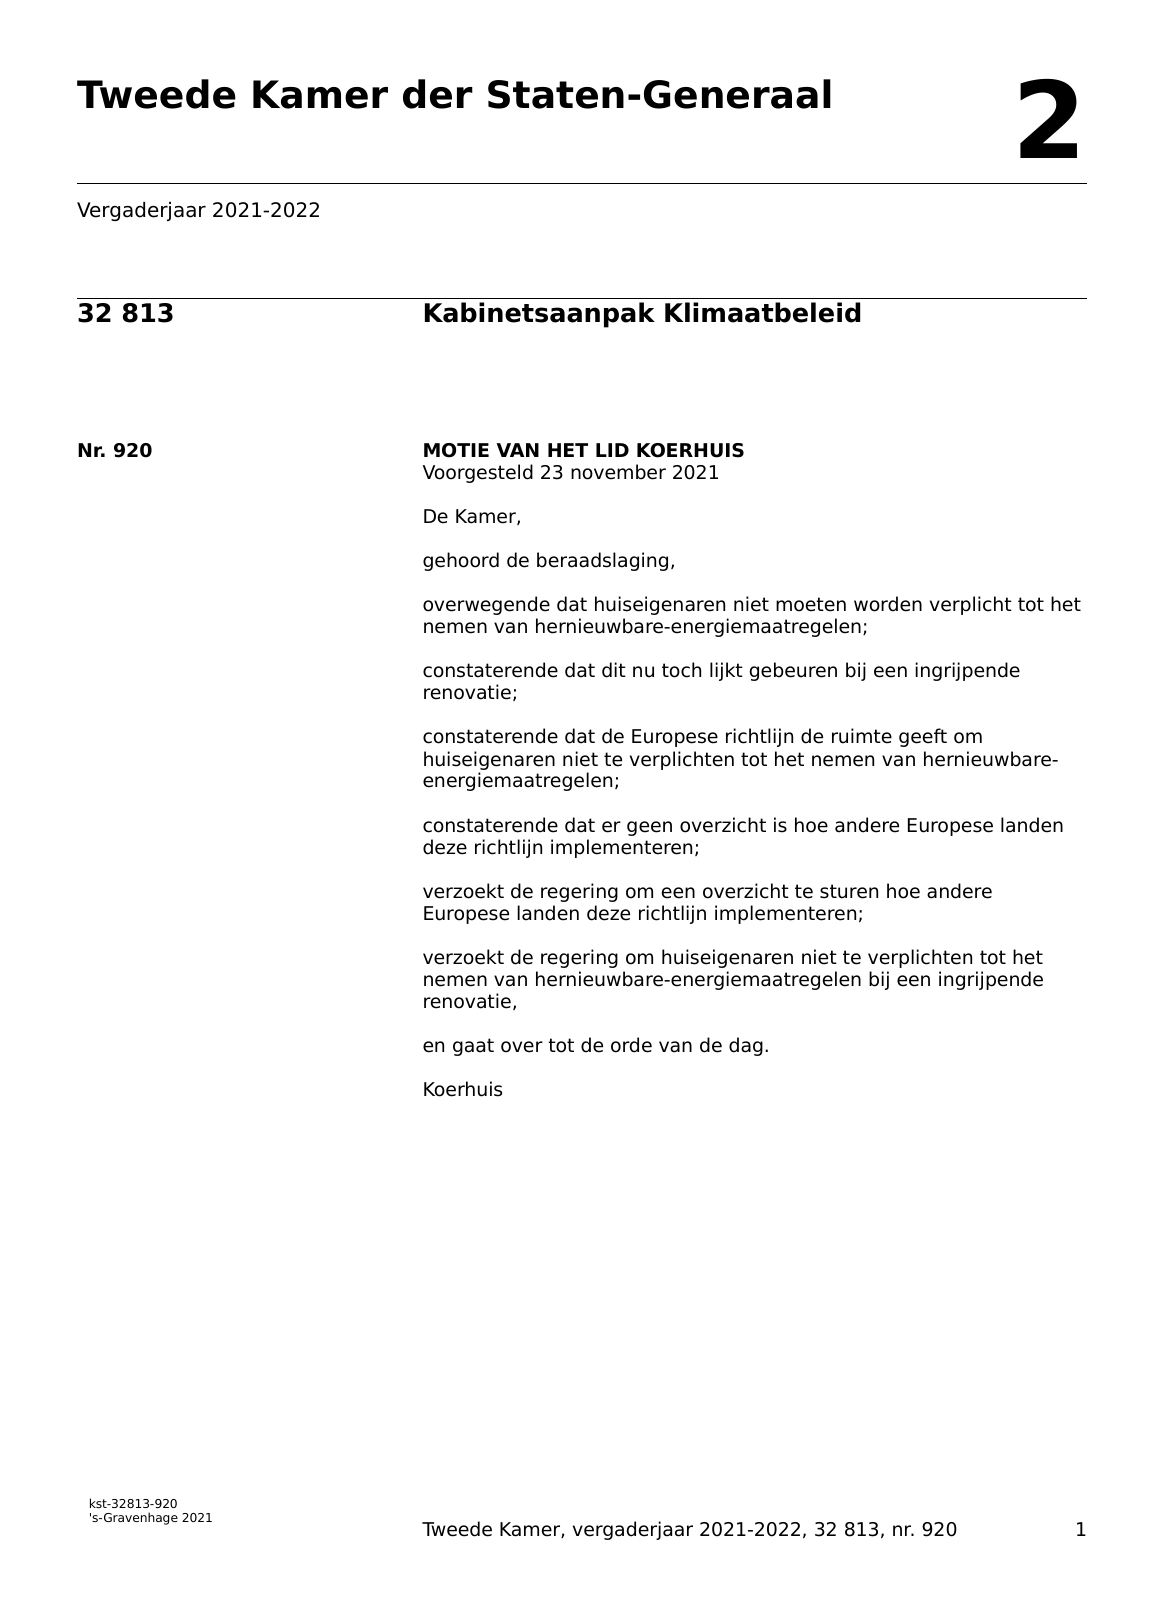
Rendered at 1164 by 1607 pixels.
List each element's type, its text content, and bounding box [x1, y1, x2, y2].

text constaterende dat de Europese richtlijn de ruimte geeft om huiseigenaren niet te verplichten tot het nemen van hernieuwbare-energiemaatregelen; [422, 726, 1087, 792]
text en gaat over tot de orde van de dag. [422, 1035, 1087, 1057]
text kst-32813-920 [88, 1497, 323, 1511]
subtitle 32 813 Kabinetsaanpak Klimaatbeleid [77, 299, 1087, 329]
text De Kamer, [422, 506, 1087, 528]
text Voorgesteld 23 november 2021 [422, 462, 1087, 484]
text constaterende dat dit nu toch lijkt gebeuren bij een ingrijpende renovatie; [422, 660, 1087, 704]
text verzoekt de regering om een overzicht te sturen hoe andere Europese landen deze richtlijn implementeren; [422, 881, 1087, 925]
subtitle Nr. 920 MOTIE VAN HET LID KOERHUIS [77, 440, 1087, 462]
text Koerhuis [422, 1079, 1087, 1101]
table_header 2 [886, 59, 1087, 183]
text 's-Gravenhage 2021 [88, 1511, 323, 1525]
text overwegende dat huiseigenaren niet moeten worden verplicht tot het nemen van hernieuwbare-energiemaatregelen; [422, 594, 1087, 638]
text gehoord de beraadslaging, [422, 550, 1087, 572]
text verzoekt de regering om huiseigenaren niet te verplichten tot het nemen van hernieuwbare-energiemaatregelen bij een ingrijpende renovatie, [422, 947, 1087, 1013]
table_header Tweede Kamer der Staten-Generaal [77, 59, 886, 183]
text constaterende dat er geen overzicht is hoe andere Europese landen deze richtlijn implementeren; [422, 814, 1087, 858]
table_cell Vergaderjaar 2021-2022 [77, 184, 1087, 298]
